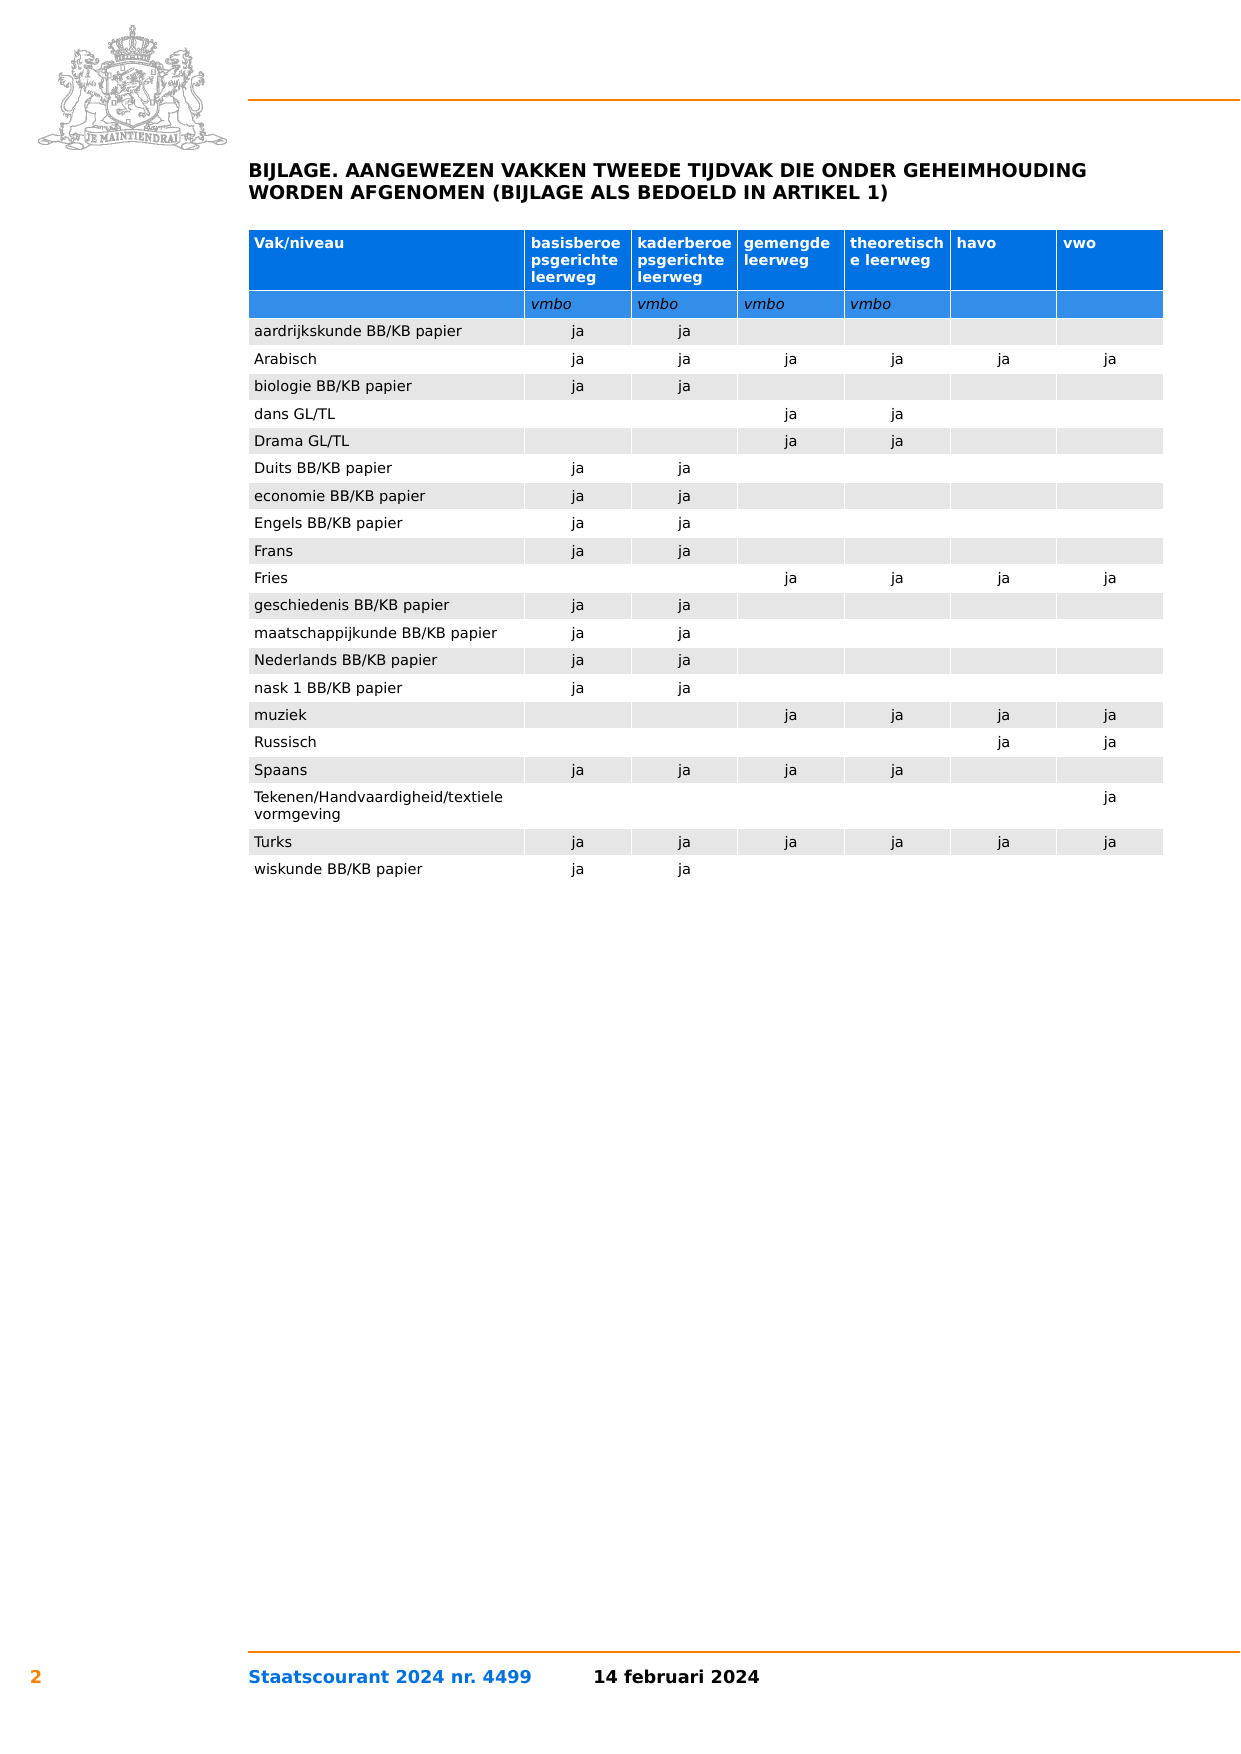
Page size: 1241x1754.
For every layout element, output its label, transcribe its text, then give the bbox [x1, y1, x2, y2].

table_cell [845, 319, 950, 345]
table_cell ja [1057, 346, 1163, 372]
table_cell [249, 291, 524, 318]
table_cell [845, 483, 950, 509]
table_cell ja [632, 829, 737, 855]
table_cell [1057, 510, 1163, 537]
table_cell ja [525, 829, 631, 855]
table_cell [738, 456, 844, 482]
table_cell ja [632, 648, 737, 674]
table_cell wiskunde BB/KB papier [249, 856, 524, 882]
table_cell [951, 428, 1056, 454]
table_cell ja [845, 829, 950, 855]
table_cell [1057, 856, 1163, 882]
table_cell [845, 784, 950, 828]
table_cell [951, 401, 1056, 427]
table_cell [738, 620, 844, 646]
table_cell [738, 856, 844, 882]
table_cell [845, 593, 950, 619]
table_cell [525, 401, 631, 427]
table_cell [951, 291, 1056, 318]
table_cell [845, 510, 950, 537]
table_cell ja [525, 319, 631, 345]
table_cell [738, 374, 844, 400]
table_cell ja [845, 757, 950, 783]
table_cell Tekenen/Handvaardigheid/textiele vormgeving [249, 784, 524, 828]
table_header basisberoepsgerichte leerweg [525, 230, 631, 290]
table_cell ja [951, 829, 1056, 855]
table_cell [951, 593, 1056, 619]
table_cell ja [738, 401, 844, 427]
table_cell ja [632, 538, 737, 564]
table_cell [632, 784, 737, 828]
table_cell ja [738, 757, 844, 783]
table_cell Arabisch [249, 346, 524, 372]
table_cell [1057, 483, 1163, 509]
table_cell [738, 319, 844, 345]
table_cell vmbo [738, 291, 844, 318]
table_cell ja [525, 538, 631, 564]
table_cell ja [1057, 784, 1163, 828]
table_cell ja [632, 620, 737, 646]
table_header Vak/niveau [249, 230, 524, 290]
table_cell Nederlands BB/KB papier [249, 648, 524, 674]
table_cell [1057, 757, 1163, 783]
table_cell ja [525, 456, 631, 482]
table_cell [525, 428, 631, 454]
table_cell [951, 538, 1056, 564]
table_cell vmbo [525, 291, 631, 318]
table_cell [525, 565, 631, 592]
table_cell ja [525, 374, 631, 400]
table_cell [845, 456, 950, 482]
table_cell ja [632, 510, 737, 537]
table_cell [951, 510, 1056, 537]
table_cell ja [738, 565, 844, 592]
table_cell ja [525, 675, 631, 701]
table_cell ja [525, 757, 631, 783]
table_cell Drama GL/TL [249, 428, 524, 454]
table_cell Engels BB/KB papier [249, 510, 524, 537]
table_cell [951, 784, 1056, 828]
table_cell ja [525, 483, 631, 509]
table_cell [525, 784, 631, 828]
table_cell ja [845, 565, 950, 592]
table_cell [738, 510, 844, 537]
table_cell ja [632, 856, 737, 882]
table_cell [632, 730, 737, 756]
table_cell ja [738, 346, 844, 372]
table_cell [738, 648, 844, 674]
table_cell [951, 648, 1056, 674]
table_cell Turks [249, 829, 524, 855]
table_cell [951, 456, 1056, 482]
table_cell ja [632, 675, 737, 701]
table_cell [845, 648, 950, 674]
table_cell Fries [249, 565, 524, 592]
table_cell ja [1057, 730, 1163, 756]
table_cell [1057, 593, 1163, 619]
table_cell ja [951, 346, 1056, 372]
table_cell ja [632, 593, 737, 619]
table_cell ja [525, 648, 631, 674]
table_cell [845, 730, 950, 756]
table_cell [632, 428, 737, 454]
table_cell ja [525, 510, 631, 537]
table_cell dans GL/TL [249, 401, 524, 427]
table_cell [951, 620, 1056, 646]
table_cell ja [1057, 829, 1163, 855]
table_cell ja [1057, 702, 1163, 728]
table_cell ja [632, 483, 737, 509]
table_cell ja [525, 346, 631, 372]
table_cell [951, 483, 1056, 509]
table_cell ja [738, 829, 844, 855]
table_cell [1057, 620, 1163, 646]
table_cell [845, 675, 950, 701]
table_cell ja [951, 565, 1056, 592]
table_cell biologie BB/KB papier [249, 374, 524, 400]
table_cell [1057, 401, 1163, 427]
table_cell [951, 675, 1056, 701]
table_cell ja [845, 346, 950, 372]
table_cell [738, 730, 844, 756]
table_cell ja [525, 856, 631, 882]
table_header vwo [1057, 230, 1163, 290]
table_cell [951, 319, 1056, 345]
table_cell [845, 374, 950, 400]
table_cell ja [951, 730, 1056, 756]
table_cell [1057, 291, 1163, 318]
table_cell ja [632, 374, 737, 400]
table_cell [1057, 319, 1163, 345]
table_cell ja [738, 428, 844, 454]
table_cell ja [525, 593, 631, 619]
table_cell [738, 784, 844, 828]
table_cell [1057, 675, 1163, 701]
table_cell [632, 702, 737, 728]
table_cell [1057, 538, 1163, 564]
table_cell ja [1057, 565, 1163, 592]
table_cell nask 1 BB/KB papier [249, 675, 524, 701]
table_header gemengde leerweg [738, 230, 844, 290]
table_cell ja [525, 620, 631, 646]
table_cell [525, 702, 631, 728]
table_cell Spaans [249, 757, 524, 783]
table_cell [632, 401, 737, 427]
table_cell [845, 856, 950, 882]
picture [38, 25, 227, 150]
table_cell [845, 538, 950, 564]
table_cell [845, 620, 950, 646]
subtitle BIJLAGE. AANGEWEZEN VAKKEN TWEEDE TIJDVAK DIE ONDER GEHEIMHOUDING WORDEN AFGENOMEN (BIJLAGE ALS BEDOELD IN ARTIKEL 1) [248, 160, 1163, 204]
table_cell [1057, 374, 1163, 400]
table_cell [951, 757, 1056, 783]
table_cell ja [845, 702, 950, 728]
table_cell maatschappijkunde BB/KB papier [249, 620, 524, 646]
table_cell vmbo [632, 291, 737, 318]
table_cell ja [738, 702, 844, 728]
table_cell economie BB/KB papier [249, 483, 524, 509]
table_cell vmbo [845, 291, 950, 318]
table_cell geschiedenis BB/KB papier [249, 593, 524, 619]
table_cell [632, 565, 737, 592]
table_cell [525, 730, 631, 756]
table_cell aardrijkskunde BB/KB papier [249, 319, 524, 345]
table_cell ja [632, 757, 737, 783]
table_cell [738, 593, 844, 619]
table_cell Frans [249, 538, 524, 564]
table_cell [738, 675, 844, 701]
table_cell ja [951, 702, 1056, 728]
table_cell muziek [249, 702, 524, 728]
table_cell ja [845, 428, 950, 454]
table_cell ja [845, 401, 950, 427]
table_cell Duits BB/KB papier [249, 456, 524, 482]
table_cell [738, 483, 844, 509]
table_cell [951, 856, 1056, 882]
table_cell [738, 538, 844, 564]
table_header kaderberoepsgerichte leerweg [632, 230, 737, 290]
table_header theoretische leerweg [845, 230, 950, 290]
table_cell [1057, 428, 1163, 454]
table_cell ja [632, 346, 737, 372]
table_cell [951, 374, 1056, 400]
table_cell ja [632, 456, 737, 482]
table_cell ja [632, 319, 737, 345]
table_cell [1057, 648, 1163, 674]
table_header havo [951, 230, 1056, 290]
table_cell [1057, 456, 1163, 482]
table_cell Russisch [249, 730, 524, 756]
